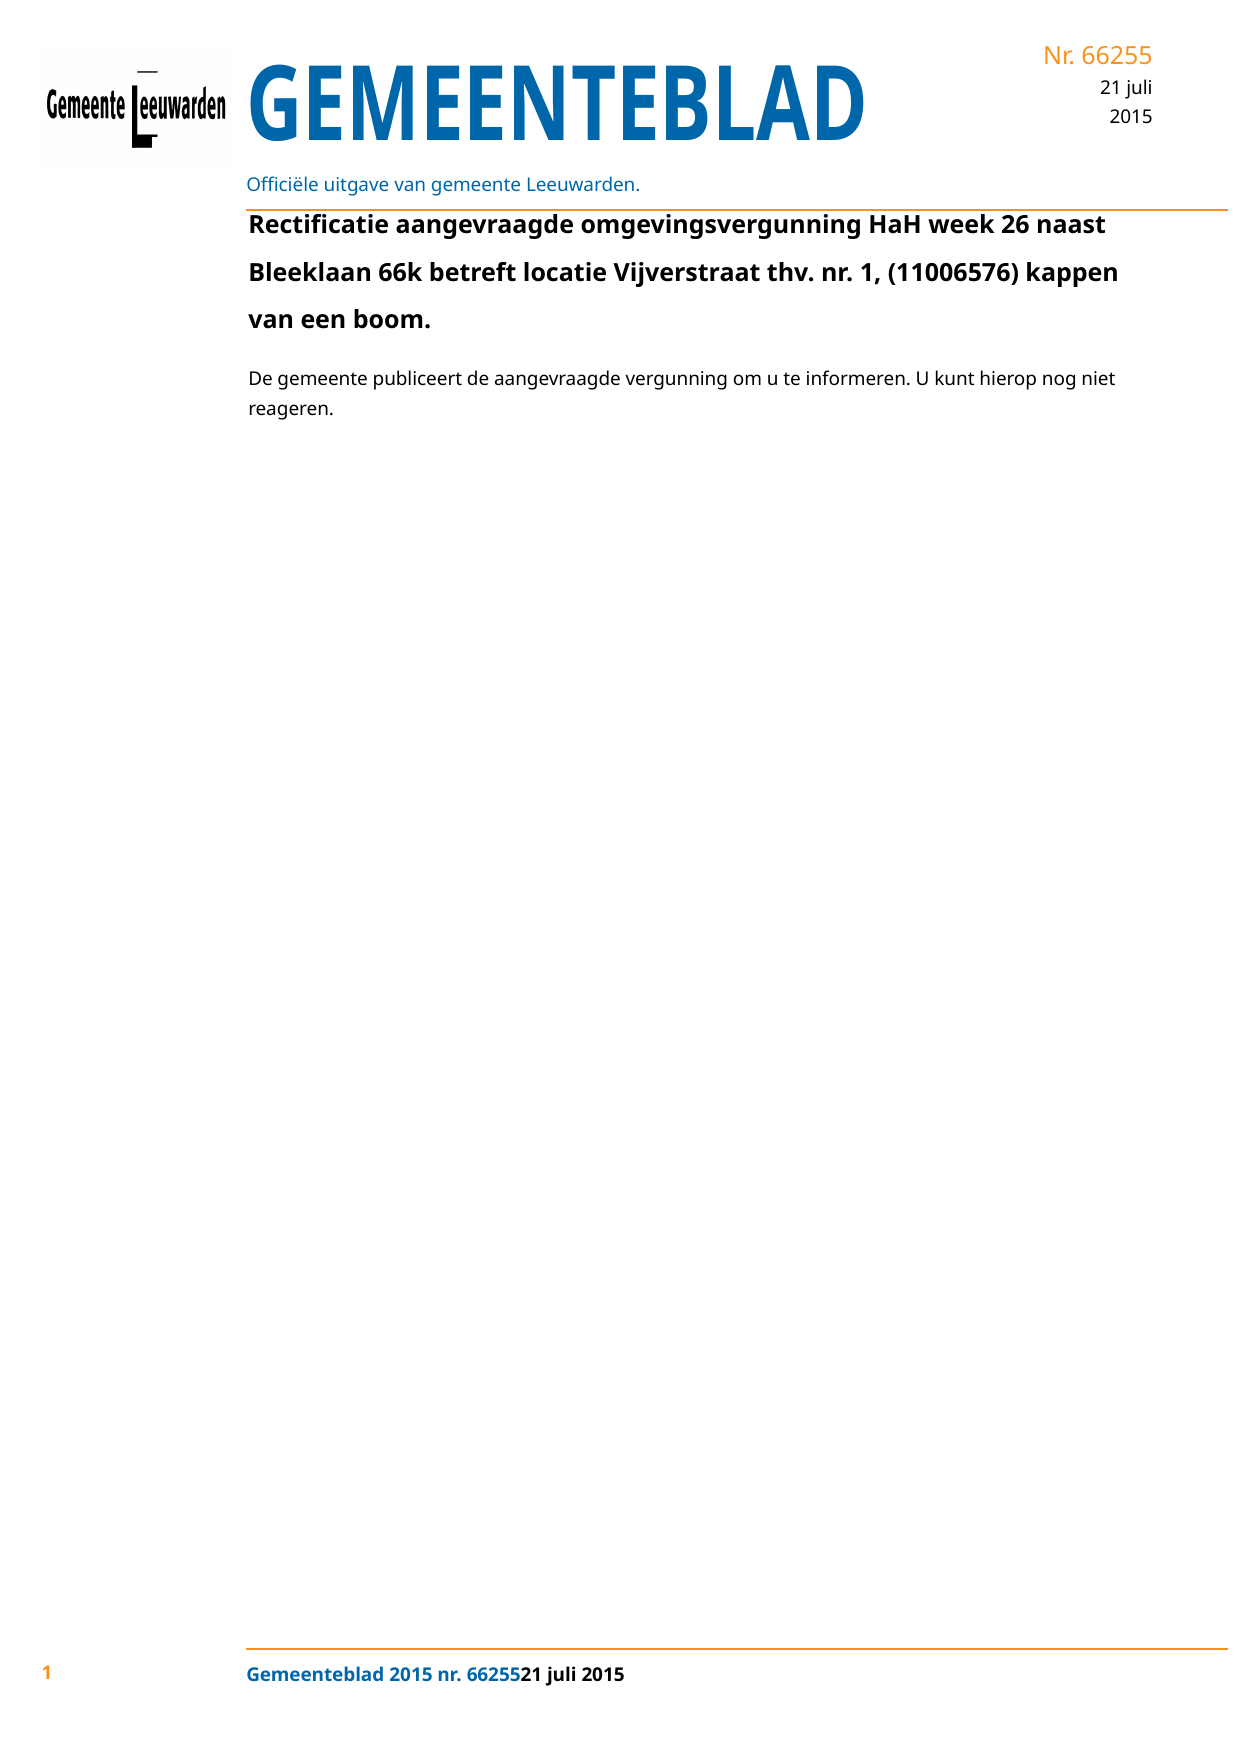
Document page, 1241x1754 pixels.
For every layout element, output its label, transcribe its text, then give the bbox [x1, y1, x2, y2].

picture [41, 47, 231, 172]
text Rectificatie aangevraagde omgevingsvergunning HaH week 26 naast Bleeklaan 66k betreft locatie Vijverstraat thv. nr. 1, (11006576) kappen van een boom. [248, 211, 1152, 336]
text De gemeente publiceert de aangevraagde vergunning om u te informeren. U kunt hierop nog niet reageren. [248, 366, 1152, 421]
